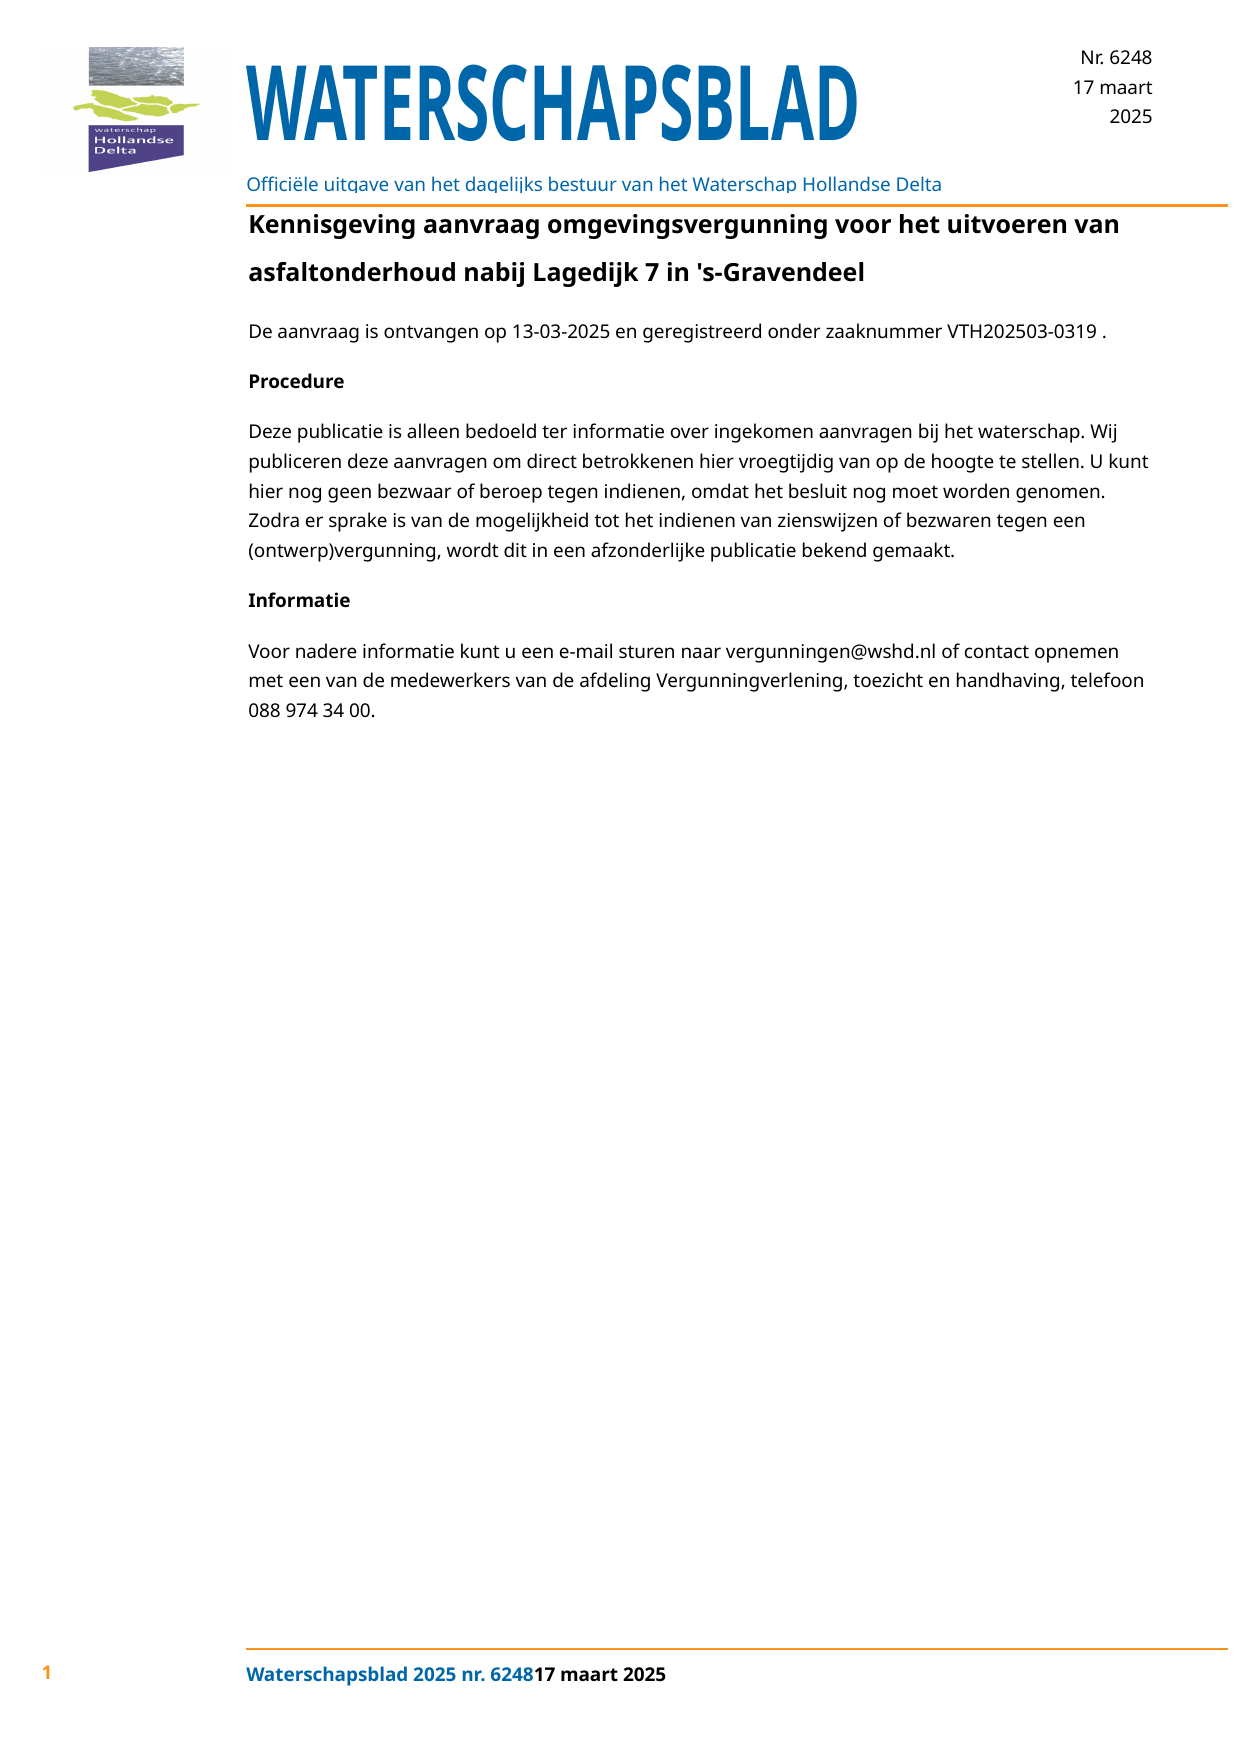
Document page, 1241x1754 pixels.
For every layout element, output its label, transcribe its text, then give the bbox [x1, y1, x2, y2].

text Deze publicatie is alleen bedoeld ter informatie over ingekomen aanvragen bij het waterschap. Wij publiceren deze aanvragen om direct betrokkenen hier vroegtijdig van op de hoogte te stellen. U kunt hier nog geen bezwaar of beroep tegen indienen, omdat het besluit nog moet worden genomen. Zodra er sprake is van de mogelijkheid tot het indienen van zienswijzen of bezwaren tegen een (ontwerp)vergunning, wordt dit in een afzonderlijke publicatie bekend gemaakt. [248, 419, 1152, 563]
text Kennisgeving aanvraag omgevingsvergunning voor het uitvoeren van asfaltonderhoud nabij Lagedijk 7 in 's-Gravendeel [248, 207, 1152, 288]
text Voor nadere informatie kunt u een e-mail sturen naar vergunningen@wshd.nl of contact opnemen met een van de medewerkers van de afdeling Vergunningverlening, toezicht en handhaving, telefoon 088 974 34 00. [248, 638, 1152, 723]
text Informatie [248, 587, 1152, 613]
picture [41, 47, 231, 172]
text De aanvraag is ontvangen op 13-03-2025 en geregistreerd onder zaaknummer VTH202503-0319 . [248, 318, 1152, 344]
text Procedure [248, 368, 1152, 394]
